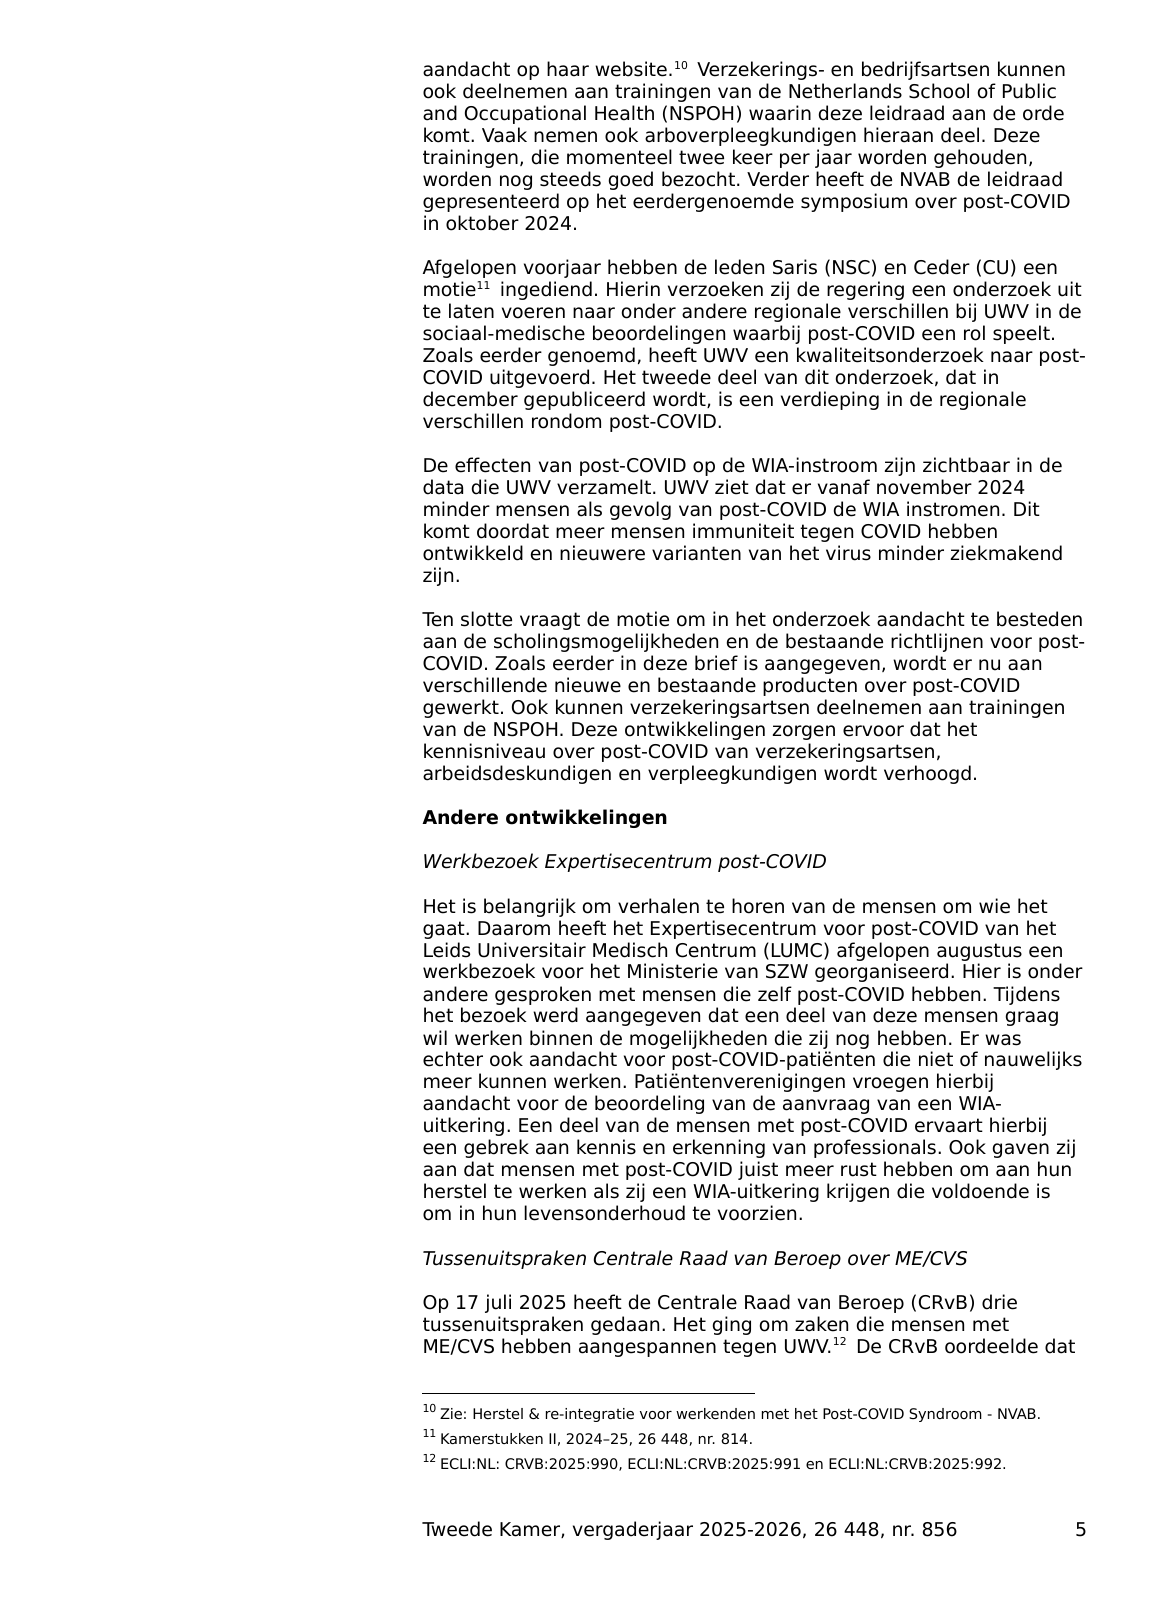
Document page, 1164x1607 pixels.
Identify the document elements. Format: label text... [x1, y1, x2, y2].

text De effecten van post-COVID op de WIA-instroom zijn zichtbaar in de data die UWV verzamelt. UWV ziet dat er vanaf november 2024 minder mensen als gevolg van post-COVID de WIA instromen. Dit komt doordat meer mensen immuniteit tegen COVID hebben ontwikkeld en nieuwere varianten van het virus minder ziekmakend zijn. [422, 455, 1087, 587]
subtitle Werkbezoek Expertisecentrum post-COVID [422, 851, 1087, 873]
text Het is belangrijk om verhalen te horen van de mensen om wie het gaat. Daarom heeft het Expertisecentrum voor post-COVID van het Leids Universitair Medisch Centrum (LUMC) afgelopen augustus een werkbezoek voor het Ministerie van SZW georganiseerd. Hier is onder andere gesproken met mensen die zelf post-COVID hebben. Tijdens het bezoek werd aangegeven dat een deel van deze mensen graag wil werken binnen de mogelijkheden die zij nog hebben. Er was echter ook aandacht voor post-COVID-patiënten die niet of nauwelijks meer kunnen werken. Patiëntenverenigingen vroegen hierbij aandacht voor de beoordeling van de aanvraag van een WIA-uitkering. Een deel van de mensen met post-COVID ervaart hierbij een gebrek aan kennis en erkenning van professionals. Ook gaven zij aan dat mensen met post-COVID juist meer rust hebben om aan hun herstel te werken als zij een WIA-uitkering krijgen die voldoende is om in hun levensonderhoud te voorzien. [422, 896, 1087, 1225]
text Ten slotte vraagt de motie om in het onderzoek aandacht te besteden aan de scholingsmogelijkheden en de bestaande richtlijnen voor post-COVID. Zoals eerder in deze brief is aangegeven, wordt er nu aan verschillende nieuwe en bestaande producten over post-COVID gewerkt. Ook kunnen verzekeringsartsen deelnemen aan trainingen van de NSPOH. Deze ontwikkelingen zorgen ervoor dat het kennisniveau over post-COVID van verzekeringsartsen, arbeidsdeskundigen en verpleegkundigen wordt verhoogd. [422, 609, 1087, 785]
text Op 17 juli 2025 heeft de Centrale Raad van Beroep (CRvB) drie tussenuitspraken gedaan. Het ging om zaken die mensen met ME/CVS hebben aangespannen tegen UWV. De CRvB oordeelde dat [422, 1292, 1087, 1357]
text Kamerstukken II, 2024–25, 26 448, nr. 814. [422, 1427, 1087, 1449]
text aandacht op haar website. Verzekerings- en bedrijfsartsen kunnen ook deelnemen aan trainingen van de Netherlands School of Public and Occupational Health (NSPOH) waarin deze leidraad aan de orde komt. Vaak nemen ook arboverpleegkundigen hieraan deel. Deze trainingen, die momenteel twee keer per jaar worden gehouden, worden nog steeds goed bezocht. Verder heeft de NVAB de leidraad gepresenteerd op het eerdergenoemde symposium over post-COVID in oktober 2024. [422, 59, 1087, 235]
text Afgelopen voorjaar hebben de leden Saris (NSC) en Ceder (CU) een motie ingediend. Hierin verzoeken zij de regering een onderzoek uit te laten voeren naar onder andere regionale verschillen bij UWV in de sociaal-medische beoordelingen waarbij post-COVID een rol speelt. Zoals eerder genoemd, heeft UWV een kwaliteitsonderzoek naar post-COVID uitgevoerd. Het tweede deel van dit onderzoek, dat in december gepubliceerd wordt, is een verdieping in de regionale verschillen rondom post-COVID. [422, 257, 1087, 433]
subtitle Tussenuitspraken Centrale Raad van Beroep over ME/CVS [422, 1247, 1087, 1269]
subtitle Andere ontwikkelingen [422, 807, 1087, 829]
text Zie: Herstel & re-integratie voor werkenden met het Post-COVID Syndroom - NVAB. [422, 1402, 1087, 1424]
text ECLI:NL: CRVB:2025:990, ECLI:NL:CRVB:2025:991 en ECLI:NL:CRVB:2025:992. [422, 1452, 1087, 1474]
